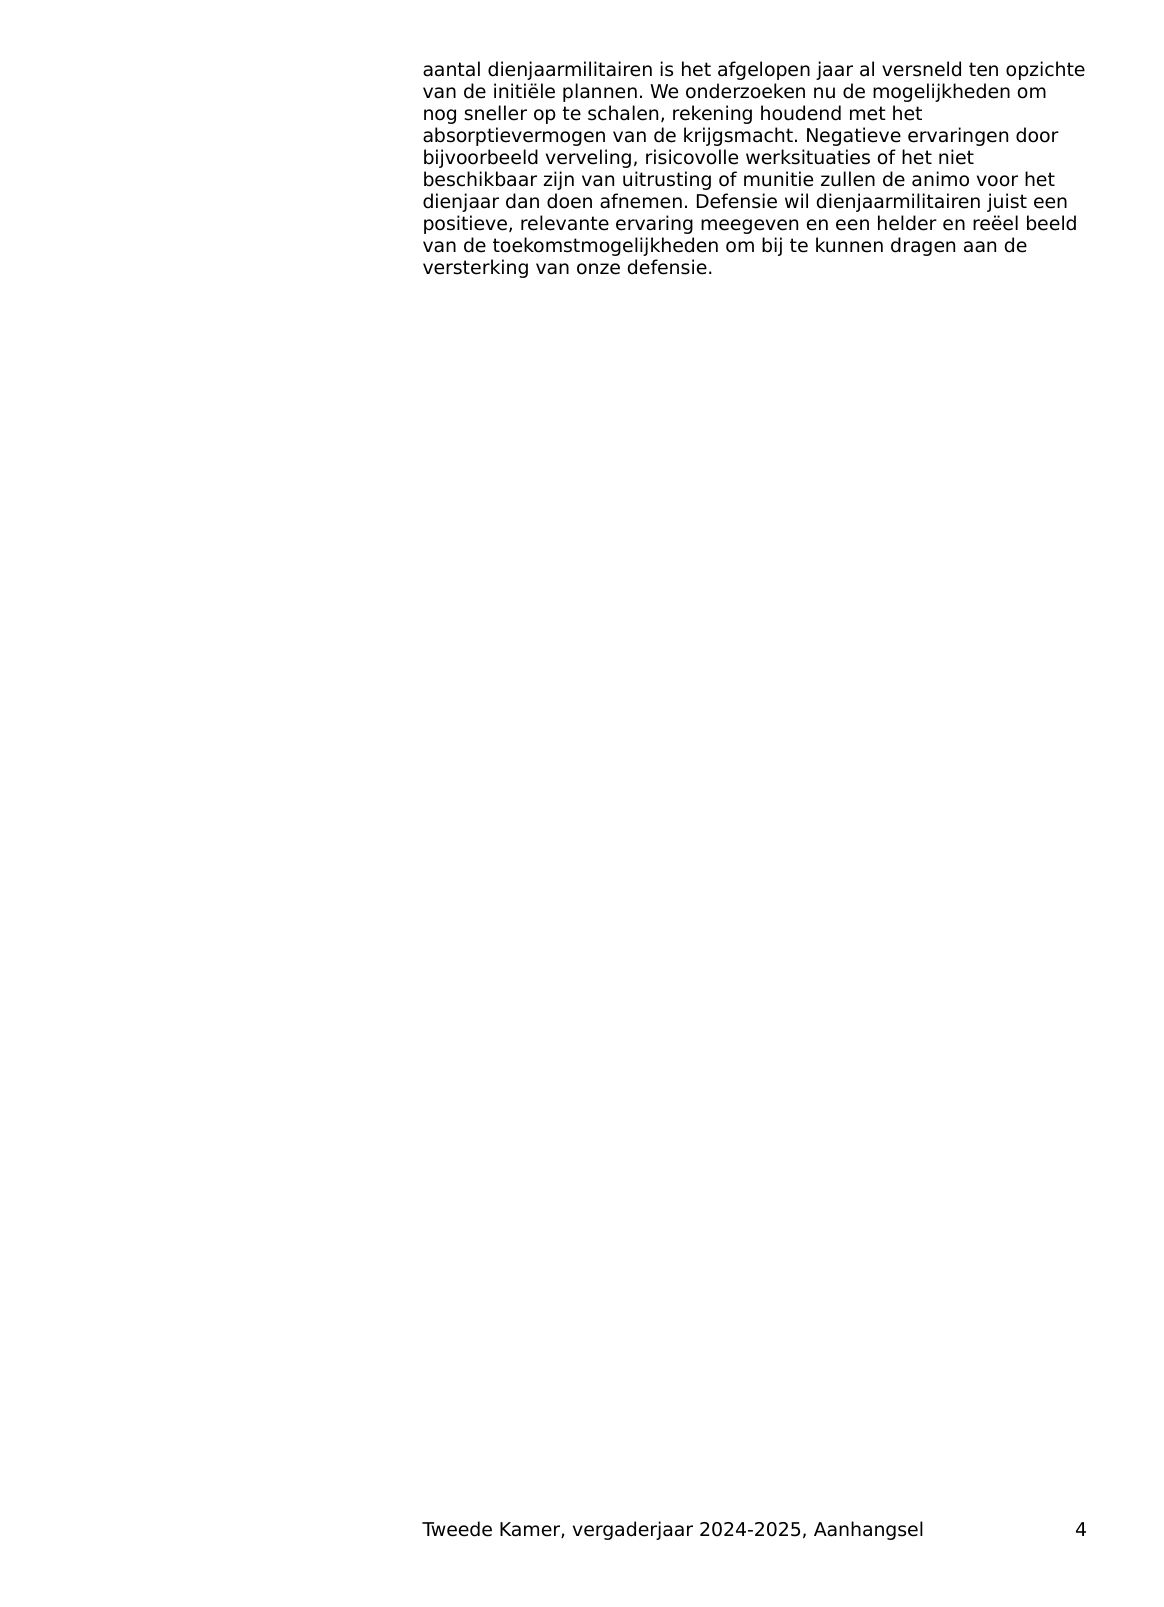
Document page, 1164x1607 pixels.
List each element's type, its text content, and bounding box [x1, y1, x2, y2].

text aantal dienjaarmilitairen is het afgelopen jaar al versneld ten opzichte van de initiële plannen. We onderzoeken nu de mogelijkheden om nog sneller op te schalen, rekening houdend met het absorptievermogen van de krijgsmacht. Negatieve ervaringen door bijvoorbeeld verveling, risicovolle werksituaties of het niet beschikbaar zijn van uitrusting of munitie zullen de animo voor het dienjaar dan doen afnemen. Defensie wil dienjaarmilitairen juist een positieve, relevante ervaring meegeven en een helder en reëel beeld van de toekomstmogelijkheden om bij te kunnen dragen aan de versterking van onze defensie. [422, 59, 1087, 279]
